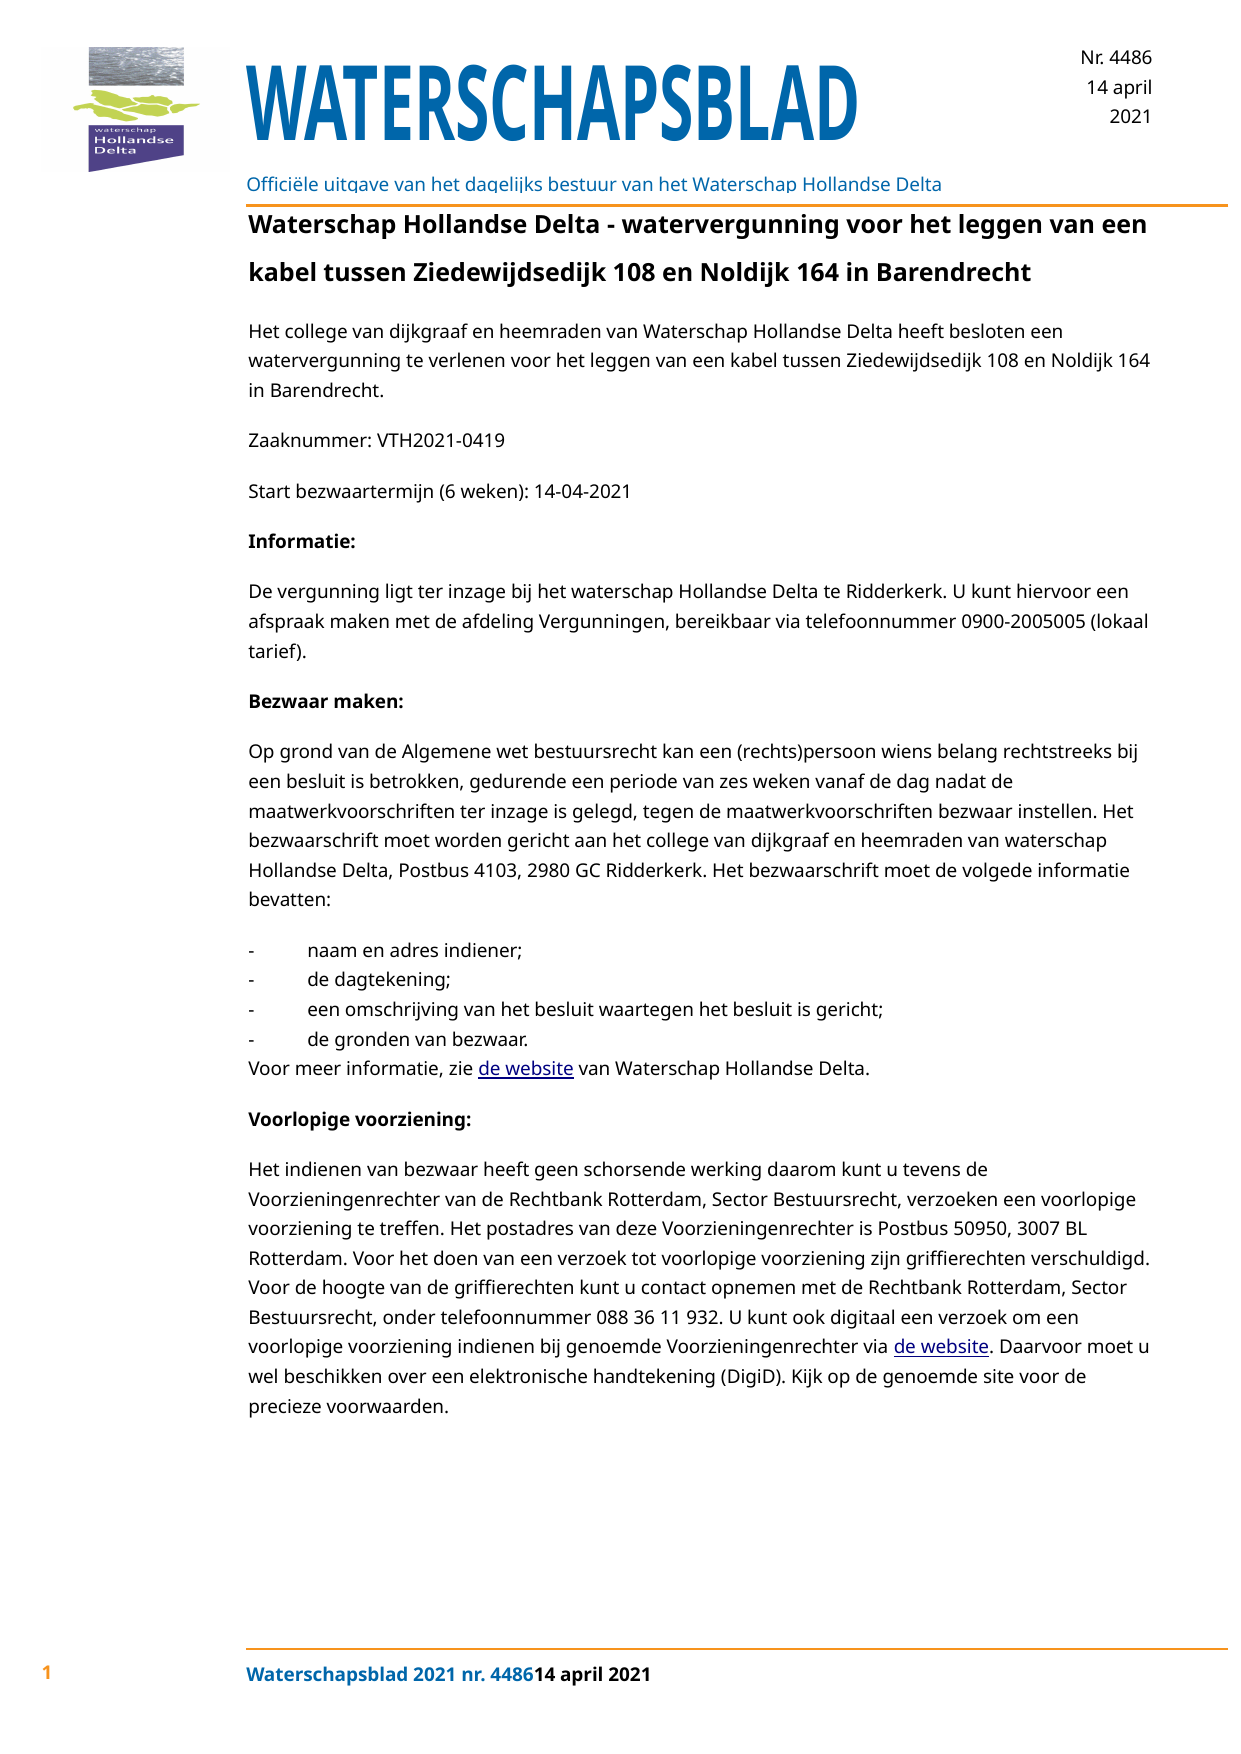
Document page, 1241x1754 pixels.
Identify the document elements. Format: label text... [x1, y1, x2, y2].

list de dagtekening; [248, 967, 1152, 992]
text Bezwaar maken: [248, 688, 1152, 714]
list naam en adres indiener; [248, 937, 1152, 963]
text Waterschap Hollandse Delta - watervergunning voor het leggen van een kabel tussen Ziedewijdsedijk 108 en Noldijk 164 in Barendrecht [248, 207, 1152, 288]
picture [41, 47, 231, 172]
text Voor meer informatie, zie de website van Waterschap Hollandse Delta. [248, 1055, 1152, 1081]
list een omschrijving van het besluit waartegen het besluit is gericht; [248, 996, 1152, 1022]
list de gronden van bezwaar. [248, 1026, 1152, 1052]
text Het indienen van bezwaar heeft geen schorsende werking daarom kunt u tevens de Voorzieningenrechter van de Rechtbank Rotterdam, Sector Bestuursrecht, verzoeken een voorlopige voorziening te treffen. Het postadres van deze Voorzieningenrechter is Postbus 50950, 3007 BL Rotterdam. Voor het doen van een verzoek tot voorlopige voorziening zijn griffierechten verschuldigd. Voor de hoogte van de griffierechten kunt u contact opnemen met de Rechtbank Rotterdam, Sector Bestuursrecht, onder telefoonnummer 088 36 11 932. U kunt ook digitaal een verzoek om een voorlopige voorziening indienen bij genoemde Voorzieningenrechter via de website. Daarvoor moet u wel beschikken over een elektronische handtekening (DigiD). Kijk op de genoemde site voor de precieze voorwaarden. [248, 1156, 1152, 1419]
text Informatie: [248, 528, 1152, 554]
text Voorlopige voorziening: [248, 1106, 1152, 1132]
text Zaaknummer: VTH2021-0419 [248, 427, 1152, 453]
text Het college van dijkgraaf en heemraden van Waterschap Hollandse Delta heeft besloten een watervergunning te verlenen voor het leggen van een kabel tussen Ziedewijdsedijk 108 en Noldijk 164 in Barendrecht. [248, 318, 1152, 403]
text De vergunning ligt ter inzage bij het waterschap Hollandse Delta te Ridderkerk. U kunt hiervoor een afspraak maken met de afdeling Vergunningen, bereikbaar via telefoonnummer 0900-2005005 (lokaal tarief). [248, 579, 1152, 664]
text Start bezwaartermijn (6 weken): 14-04-2021 [248, 478, 1152, 504]
text Op grond van de Algemene wet bestuursrecht kan een (rechts)persoon wiens belang rechtstreeks bij een besluit is betrokken, gedurende een periode van zes weken vanaf de dag nadat de maatwerkvoorschriften ter inzage is gelegd, tegen de maatwerkvoorschriften bezwaar instellen. Het bezwaarschrift moet worden gericht aan het college van dijkgraaf en heemraden van waterschap Hollandse Delta, Postbus 4103, 2980 GC Ridderkerk. Het bezwaarschrift moet de volgede informatie bevatten: [248, 739, 1152, 912]
